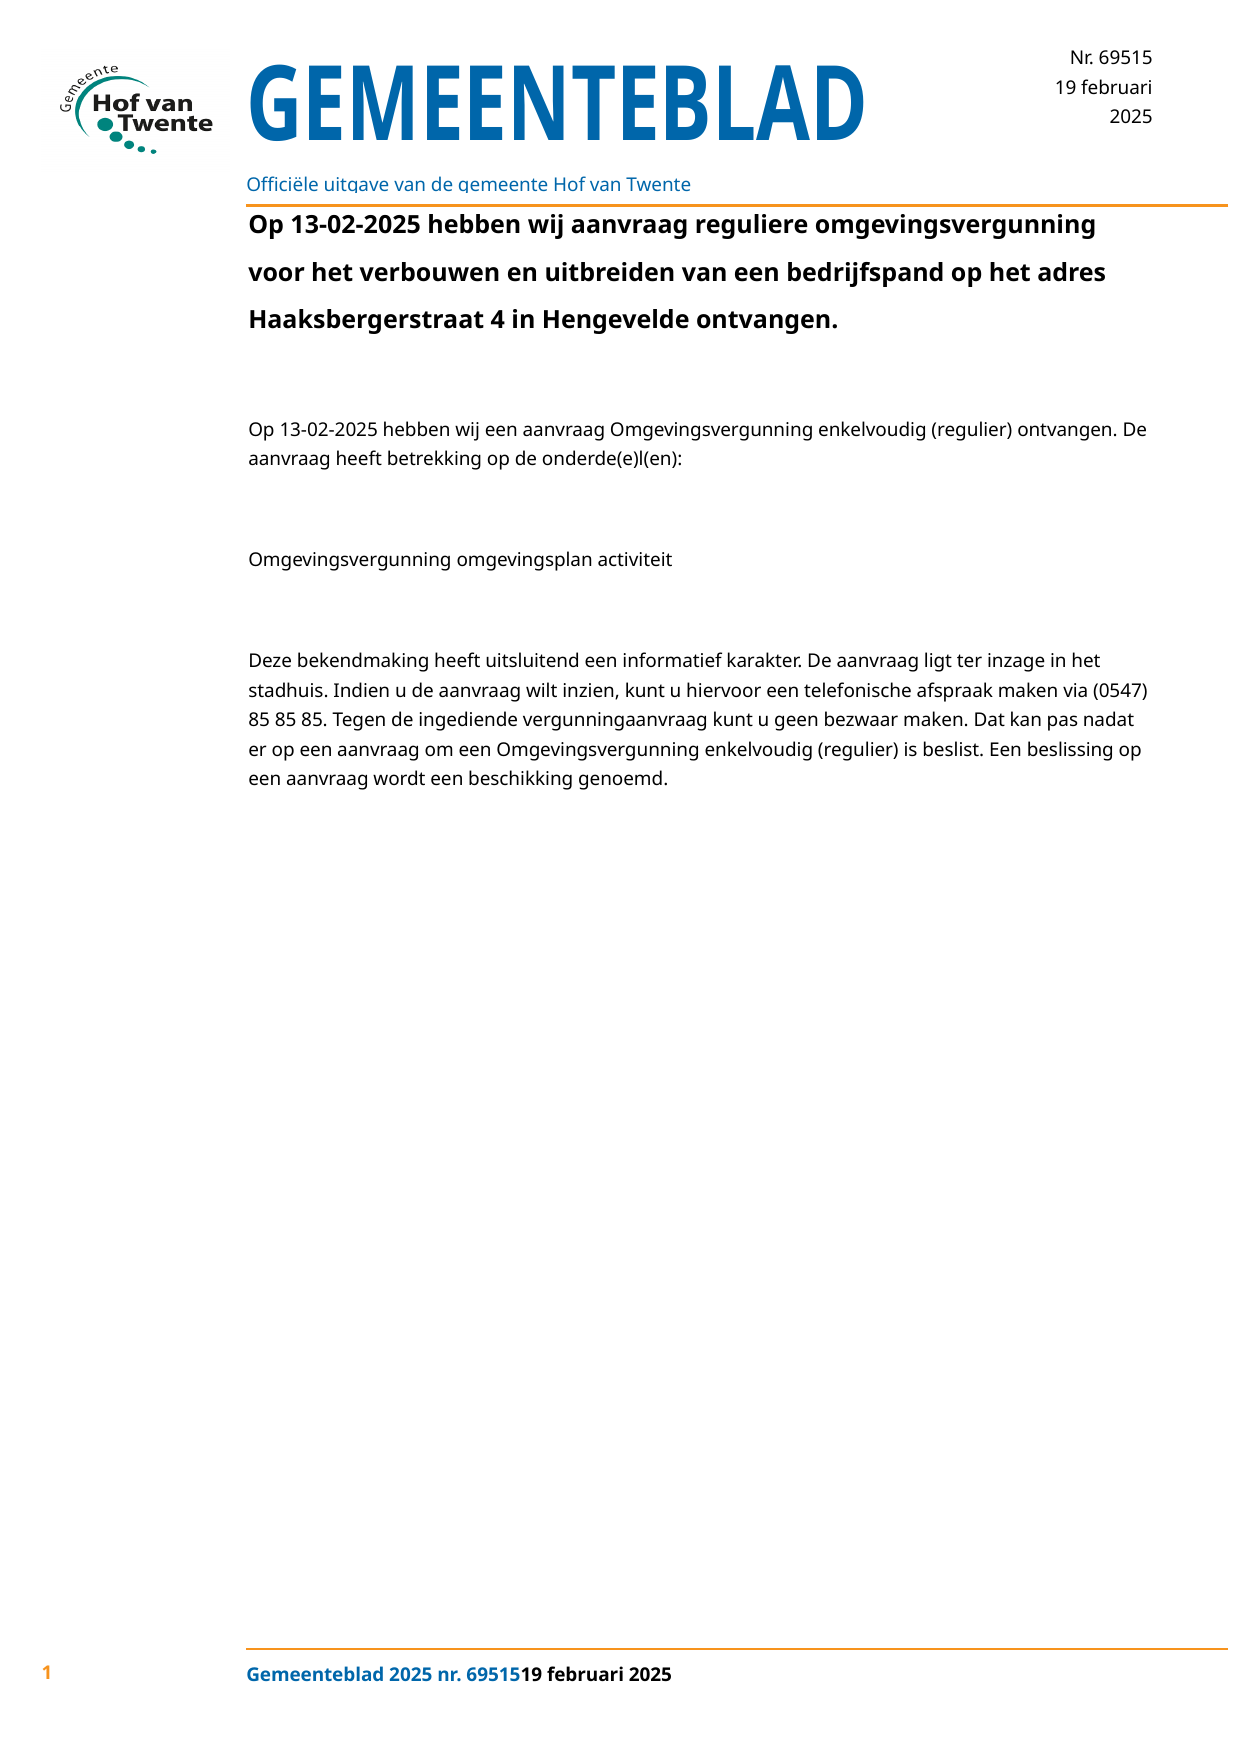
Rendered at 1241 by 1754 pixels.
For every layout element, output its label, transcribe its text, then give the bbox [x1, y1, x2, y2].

text Op 13-02-2025 hebben wij een aanvraag Omgevingsvergunning enkelvoudig (regulier) ontvangen. De aanvraag heeft betrekking op de onderde(e)l(en): [248, 416, 1152, 471]
text Op 13-02-2025 hebben wij aanvraag reguliere omgevingsvergunning voor het verbouwen en uitbreiden van een bedrijfspand op het adres Haaksbergerstraat 4 in Hengevelde ontvangen. [248, 207, 1152, 336]
text Omgevingsvergunning omgevingsplan activiteit [248, 546, 1152, 572]
picture [41, 47, 231, 172]
text Deze bekendmaking heeft uitsluitend een informatief karakter. De aanvraag ligt ter inzage in het stadhuis. Indien u de aanvraag wilt inzien, kunt u hiervoor een telefonische afspraak maken via (0547) 85 85 85. Tegen de ingediende vergunningaanvraag kunt u geen bezwaar maken. Dat kan pas nadat er op een aanvraag om een Omgevingsvergunning enkelvoudig (regulier) is beslist. Een beslissing op een aanvraag wordt een beschikking genoemd. [248, 647, 1152, 791]
